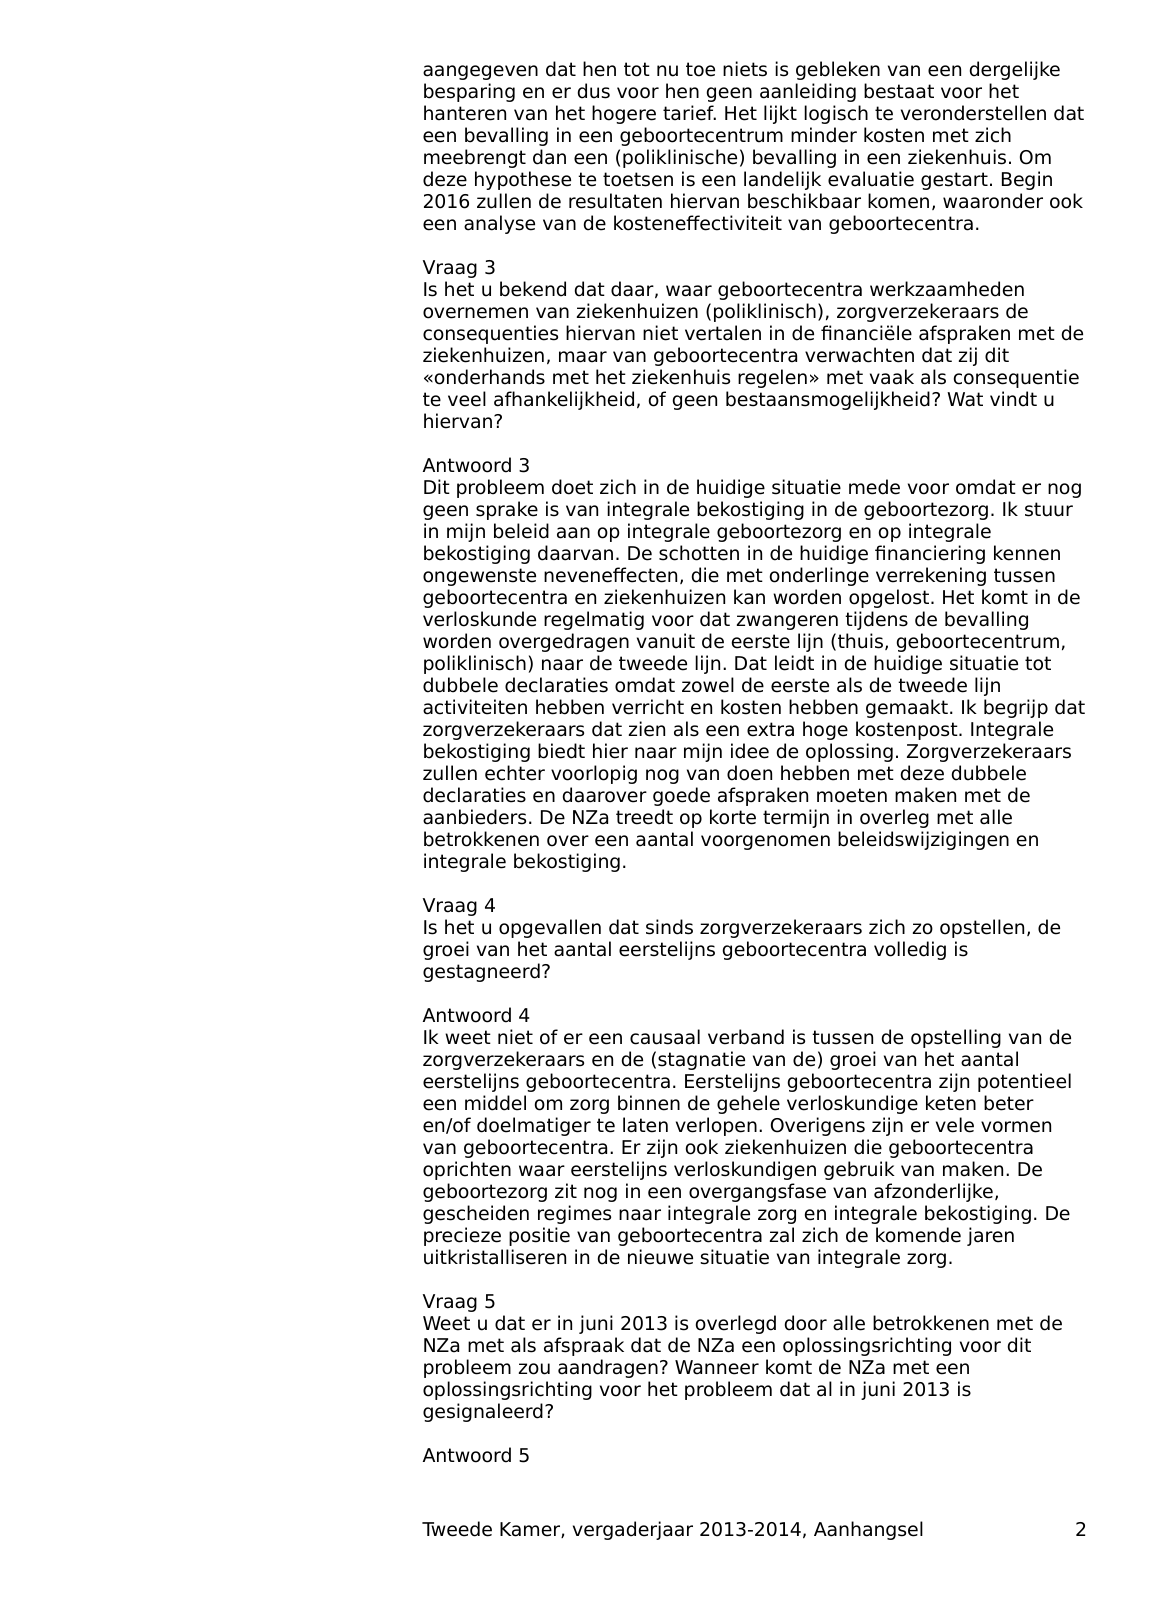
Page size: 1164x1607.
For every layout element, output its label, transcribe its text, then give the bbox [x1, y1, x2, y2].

text Antwoord 4 [422, 1005, 1087, 1027]
text Vraag 3 [422, 257, 1087, 279]
text aangegeven dat hen tot nu toe niets is gebleken van een dergelijke besparing en er dus voor hen geen aanleiding bestaat voor het hanteren van het hogere tarief. Het lijkt logisch te veronderstellen dat een bevalling in een geboortecentrum minder kosten met zich meebrengt dan een (poliklinische) bevalling in een ziekenhuis. Om deze hypothese te toetsen is een landelijk evaluatie gestart. Begin 2016 zullen de resultaten hiervan beschikbaar komen, waaronder ook een analyse van de kosteneffectiviteit van geboortecentra. [422, 59, 1087, 235]
text Is het u bekend dat daar, waar geboortecentra werkzaamheden overnemen van ziekenhuizen (poliklinisch), zorgverzekeraars de consequenties hiervan niet vertalen in de financiële afspraken met de ziekenhuizen, maar van geboortecentra verwachten dat zij dit «onderhands met het ziekenhuis regelen» met vaak als consequentie te veel afhankelijkheid, of geen bestaansmogelijkheid? Wat vindt u hiervan? [422, 279, 1087, 433]
text Antwoord 3 [422, 455, 1087, 477]
text Weet u dat er in juni 2013 is overlegd door alle betrokkenen met de NZa met als afspraak dat de NZa een oplossingsrichting voor dit probleem zou aandragen? Wanneer komt de NZa met een oplossingsrichting voor het probleem dat al in juni 2013 is gesignaleerd? [422, 1313, 1087, 1423]
text Vraag 5 [422, 1291, 1087, 1313]
text Dit probleem doet zich in de huidige situatie mede voor omdat er nog geen sprake is van integrale bekostiging in de geboortezorg. Ik stuur in mijn beleid aan op integrale geboortezorg en op integrale bekostiging daarvan. De schotten in de huidige financiering kennen ongewenste neveneffecten, die met onderlinge verrekening tussen geboortecentra en ziekenhuizen kan worden opgelost. Het komt in de verloskunde regelmatig voor dat zwangeren tijdens de bevalling worden overgedragen vanuit de eerste lijn (thuis, geboortecentrum, poliklinisch) naar de tweede lijn. Dat leidt in de huidige situatie tot dubbele declaraties omdat zowel de eerste als de tweede lijn activiteiten hebben verricht en kosten hebben gemaakt. Ik begrijp dat zorgverzekeraars dat zien als een extra hoge kostenpost. Integrale bekostiging biedt hier naar mijn idee de oplossing. Zorgverzekeraars zullen echter voorlopig nog van doen hebben met deze dubbele declaraties en daarover goede afspraken moeten maken met de aanbieders. De NZa treedt op korte termijn in overleg met alle betrokkenen over een aantal voorgenomen beleidswijzigingen en integrale bekostiging. [422, 477, 1087, 873]
text Vraag 4 [422, 895, 1087, 917]
text Antwoord 5 [422, 1445, 1087, 1467]
text Ik weet niet of er een causaal verband is tussen de opstelling van de zorgverzekeraars en de (stagnatie van de) groei van het aantal eerstelijns geboortecentra. Eerstelijns geboortecentra zijn potentieel een middel om zorg binnen de gehele verloskundige keten beter en/of doelmatiger te laten verlopen. Overigens zijn er vele vormen van geboortecentra. Er zijn ook ziekenhuizen die geboortecentra oprichten waar eerstelijns verloskundigen gebruik van maken. De geboortezorg zit nog in een overgangsfase van afzonderlijke, gescheiden regimes naar integrale zorg en integrale bekostiging. De precieze positie van geboortecentra zal zich de komende jaren uitkristalliseren in de nieuwe situatie van integrale zorg. [422, 1027, 1087, 1269]
text Is het u opgevallen dat sinds zorgverzekeraars zich zo opstellen, de groei van het aantal eerstelijns geboortecentra volledig is gestagneerd? [422, 917, 1087, 983]
